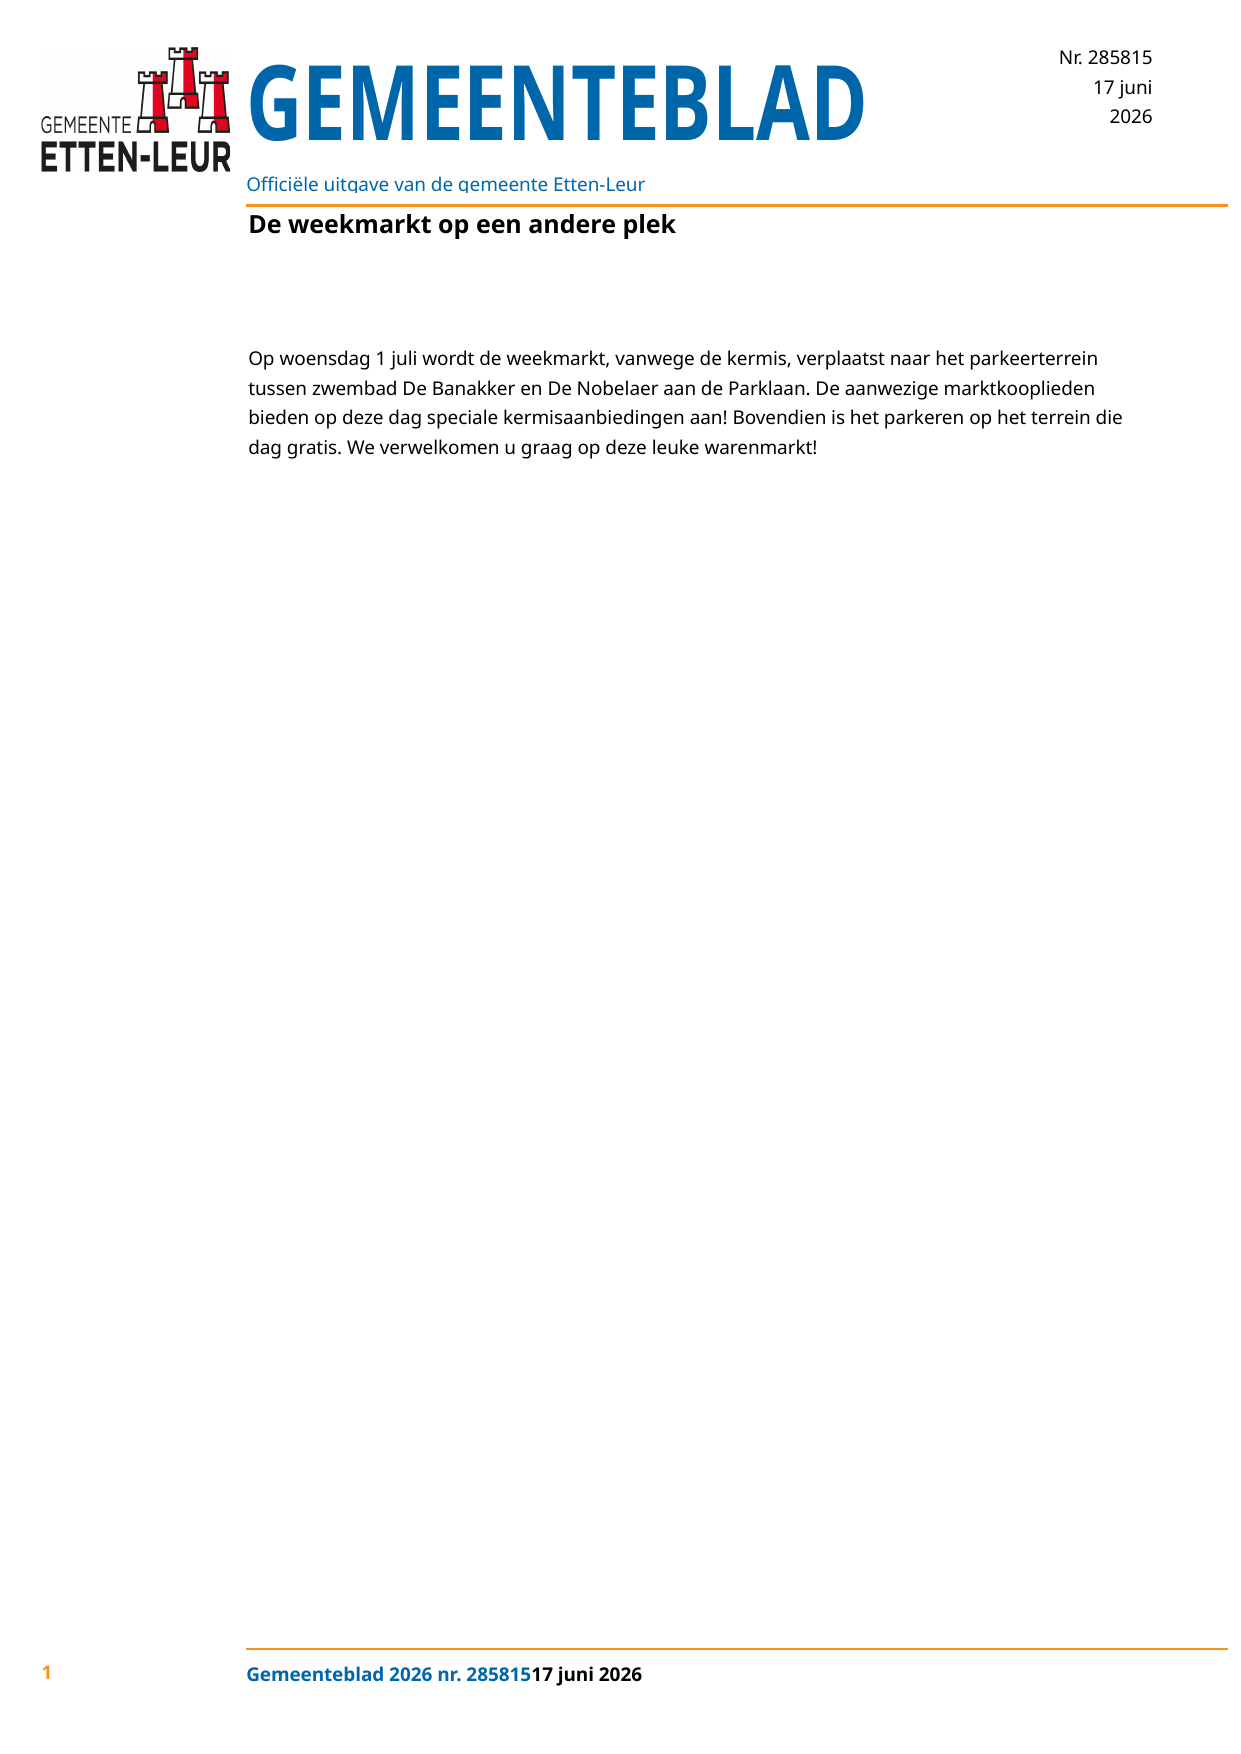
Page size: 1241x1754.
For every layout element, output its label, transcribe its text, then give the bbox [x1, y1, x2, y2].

picture [41, 47, 231, 172]
text De weekmarkt op een andere plek [248, 207, 1152, 241]
text Op woensdag 1 juli wordt de weekmarkt, vanwege de kermis, verplaatst naar het parkeerterrein tussen zwembad De Banakker en De Nobelaer aan de Parklaan. De aanwezige marktkooplieden bieden op deze dag speciale kermisaanbiedingen aan! Bovendien is het parkeren op het terrein die dag gratis. We verwelkomen u graag op deze leuke warenmarkt! [248, 345, 1152, 460]
